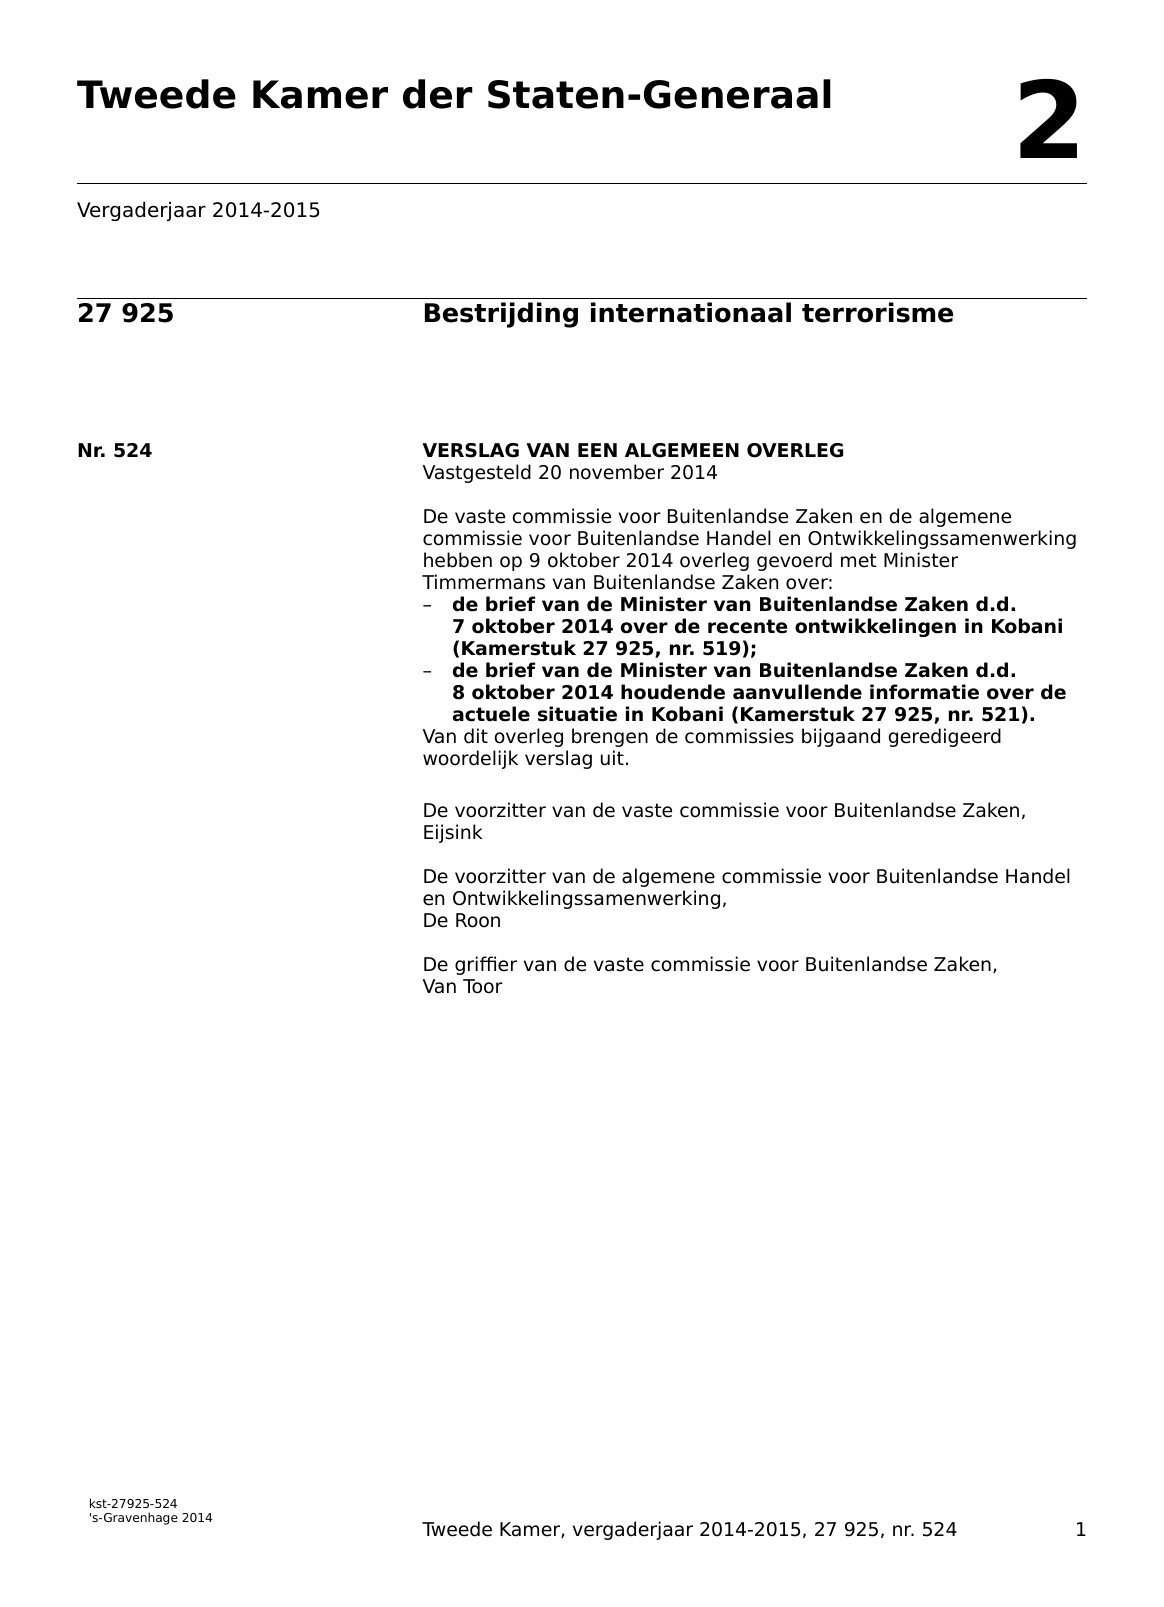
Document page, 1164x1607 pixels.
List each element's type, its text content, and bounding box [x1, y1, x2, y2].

subtitle Nr. 524 VERSLAG VAN EEN ALGEMEEN OVERLEG [77, 440, 1087, 462]
text De voorzitter van de vaste commissie voor Buitenlandse Zaken, Eijsink [422, 799, 1087, 843]
text 's-Gravenhage 2014 [88, 1511, 323, 1525]
text Vastgesteld 20 november 2014 [422, 462, 1087, 484]
text De vaste commissie voor Buitenlandse Zaken en de algemene commissie voor Buitenlandse Handel en Ontwikkelingssamenwerking hebben op 9 oktober 2014 overleg gevoerd met Minister Timmermans van Buitenlandse Zaken over: [422, 506, 1087, 594]
text De voorzitter van de algemene commissie voor Buitenlandse Handel en Ontwikkelingssamenwerking, De Roon [422, 866, 1087, 932]
text De griffier van de vaste commissie voor Buitenlandse Zaken, Van Toor [422, 954, 1087, 998]
table_header Tweede Kamer der Staten-Generaal [77, 59, 886, 183]
text – de brief van de Minister van Buitenlandse Zaken d.d. 7 oktober 2014 over de recente ontwikkelingen in Kobani (Kamerstuk 27 925, nr. 519); [422, 594, 1087, 660]
text kst-27925-524 [88, 1497, 323, 1511]
table_cell Vergaderjaar 2014-2015 [77, 184, 1087, 298]
text – de brief van de Minister van Buitenlandse Zaken d.d. 8 oktober 2014 houdende aanvullende informatie over de actuele situatie in Kobani (Kamerstuk 27 925, nr. 521). [422, 660, 1087, 726]
subtitle 27 925 Bestrijding internationaal terrorisme [77, 299, 1087, 329]
table_header 2 [886, 59, 1087, 183]
text Van dit overleg brengen de commissies bijgaand geredigeerd woordelijk verslag uit. [422, 726, 1087, 769]
